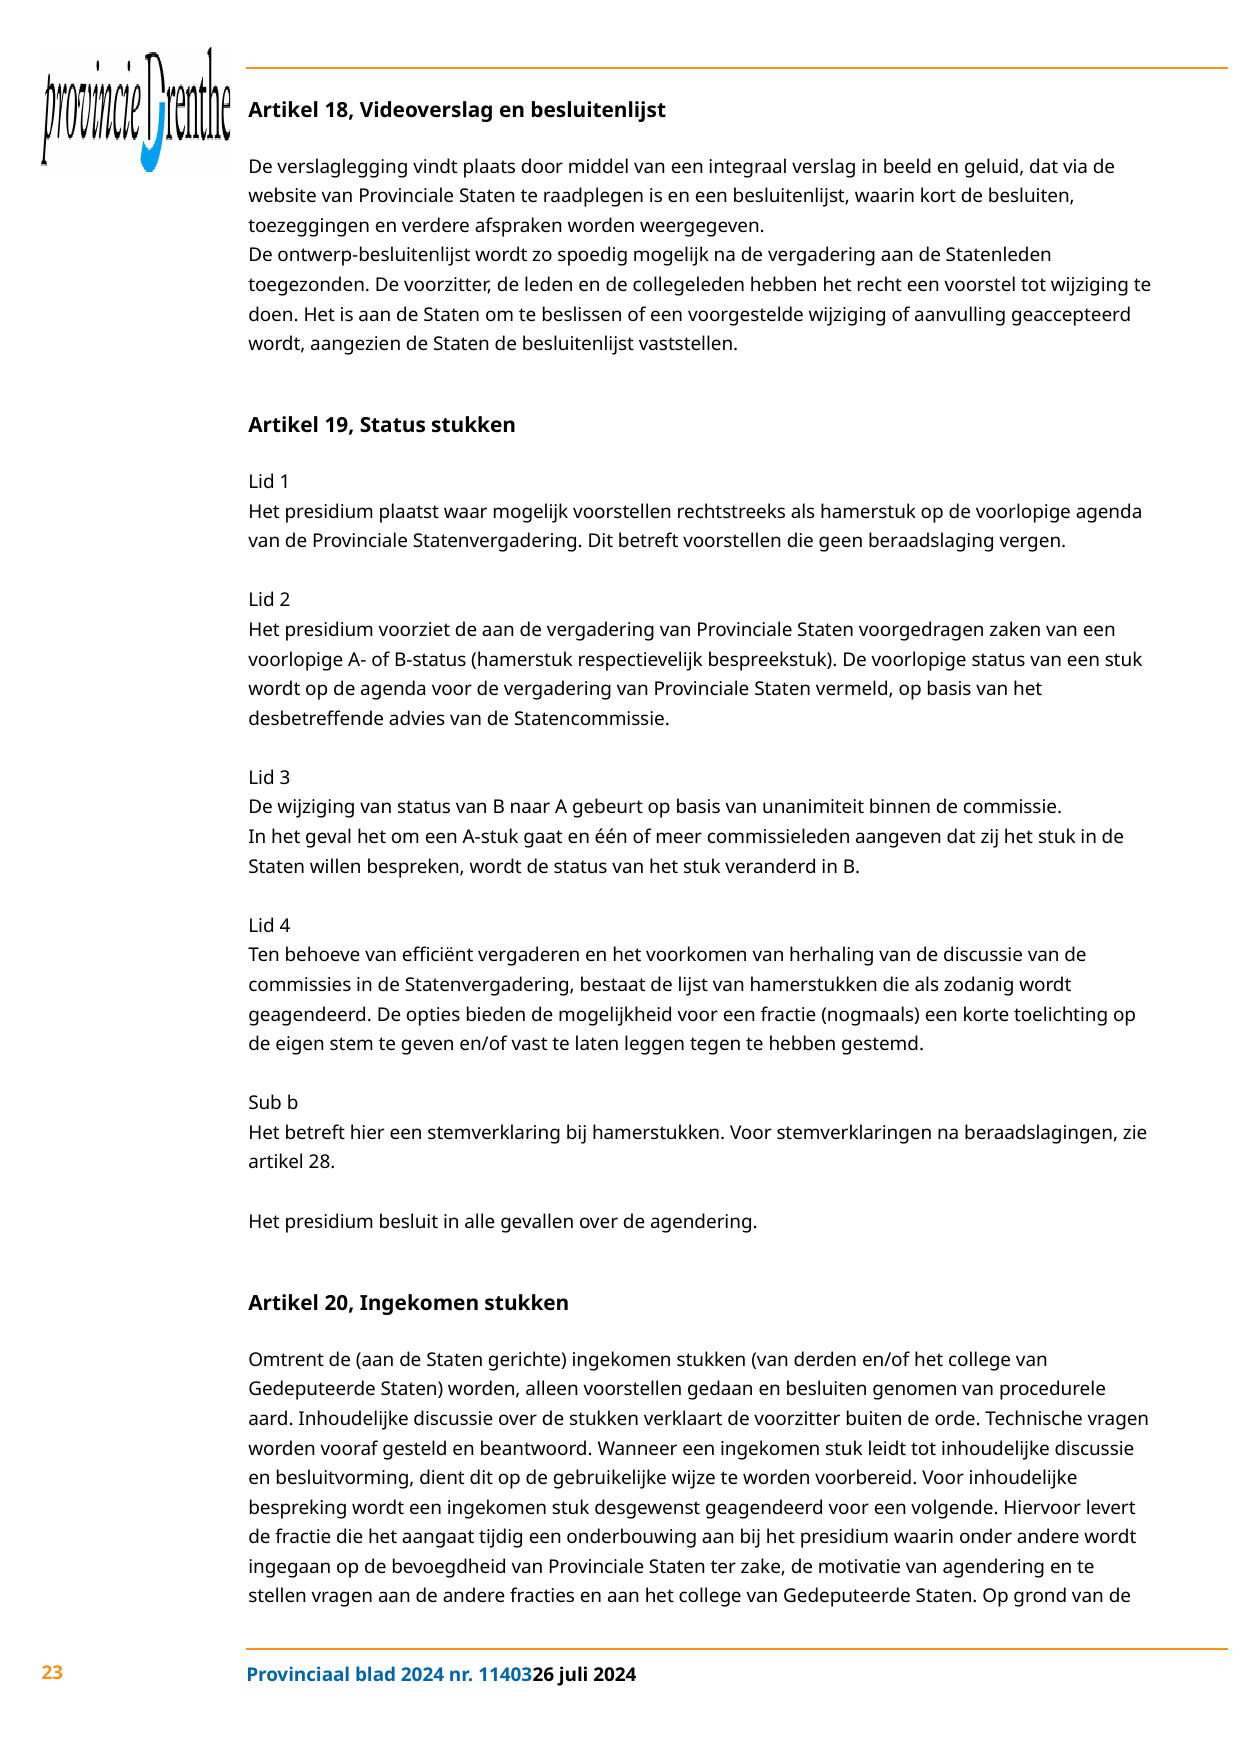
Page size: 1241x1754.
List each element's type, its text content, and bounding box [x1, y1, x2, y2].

text Artikel 20, Ingekomen stukken [248, 1288, 1152, 1316]
text Omtrent de (aan de Staten gerichte) ingekomen stukken (van derden en/of het college van Gedeputeerde Staten) worden, alleen voorstellen gedaan en besluiten genomen van procedurele aard. Inhoudelijke discussie over de stukken verklaart de voorzitter buiten de orde. Technische vragen worden vooraf gesteld en beantwoord. Wanneer een ingekomen stuk leidt tot inhoudelijke discussie en besluitvorming, dient dit op de gebruikelijke wijze te worden voorbereid. Voor inhoudelijke bespreking wordt een ingekomen stuk desgewenst geagendeerd voor een volgende. Hiervoor levert de fractie die het aangaat tijdig een onderbouwing aan bij het presidium waarin onder andere wordt ingegaan op de bevoegdheid van Provinciale Staten ter zake, de motivatie van agendering en te stellen vragen aan de andere fracties en aan het college van Gedeputeerde Staten. Op grond van de [248, 1346, 1152, 1608]
text Lid 1 [248, 468, 1152, 494]
text Artikel 18, Videoverslag en besluitenlijst [248, 95, 1152, 123]
picture [41, 47, 231, 172]
text Artikel 19, Status stukken [248, 410, 1152, 439]
text Het presidium voorziet de aan de vergadering van Provinciale Staten voorgedragen zaken van een voorlopige A-­ of B­-status (hamerstuk respectievelijk bespreekstuk). De voorlopige status van een stuk wordt op de agenda voor de vergadering van Provinciale Staten vermeld, op basis van het desbetreffende advies van de Statencommissie. [248, 616, 1152, 731]
text De wijziging van status van B naar A gebeurt op basis van unanimiteit binnen de commissie. [248, 794, 1152, 819]
text De ontwerp-besluitenlijst wordt zo spoedig mogelijk na de vergadering aan de Statenleden toegezonden. De voorzitter, de leden en de collegeleden hebben het recht een voorstel tot wijziging te doen. Het is aan de Staten om te beslissen of een voorgestelde wijziging of aanvulling geaccepteerd wordt, aangezien de Staten de besluitenlijst vaststellen. [248, 242, 1152, 356]
text In het geval het om een A-­stuk gaat en één of meer commissieleden aangeven dat zij het stuk in de Staten willen bespreken, wordt de status van het stuk veranderd in B. [248, 823, 1152, 879]
text Het presidium besluit in alle gevallen over de agendering. [248, 1208, 1152, 1234]
text Het betreft hier een stemverklaring bij hamerstukken. Voor stemverklaringen na beraadslagingen, zie artikel 28. [248, 1119, 1152, 1174]
text Lid 3 [248, 764, 1152, 790]
text Sub b [248, 1089, 1152, 1115]
text De verslaglegging vindt plaats door middel van een integraal verslag in beeld en geluid, dat via de website van Provinciale Staten te raadplegen is en een besluitenlijst, waarin kort de besluiten, toezeggingen en verdere afspraken worden weergegeven. [248, 153, 1152, 238]
text Ten behoeve van efficiënt vergaderen en het voorkomen van herhaling van de discussie van de commissies in de Statenvergadering, bestaat de lijst van hamerstukken die als zodanig wordt geagendeerd. De opties bieden de mogelijkheid voor een fractie (nogmaals) een korte toelichting op de eigen stem te geven en/of vast te laten leggen tegen te hebben gestemd. [248, 942, 1152, 1056]
text Lid 2 [248, 587, 1152, 612]
text Lid 4 [248, 912, 1152, 938]
text Het presidium plaatst waar mogelijk voorstellen rechtstreeks als hamerstuk op de voorlopige agenda van de Provinciale Statenvergadering. Dit betreft voorstellen die geen beraadslaging vergen. [248, 498, 1152, 553]
